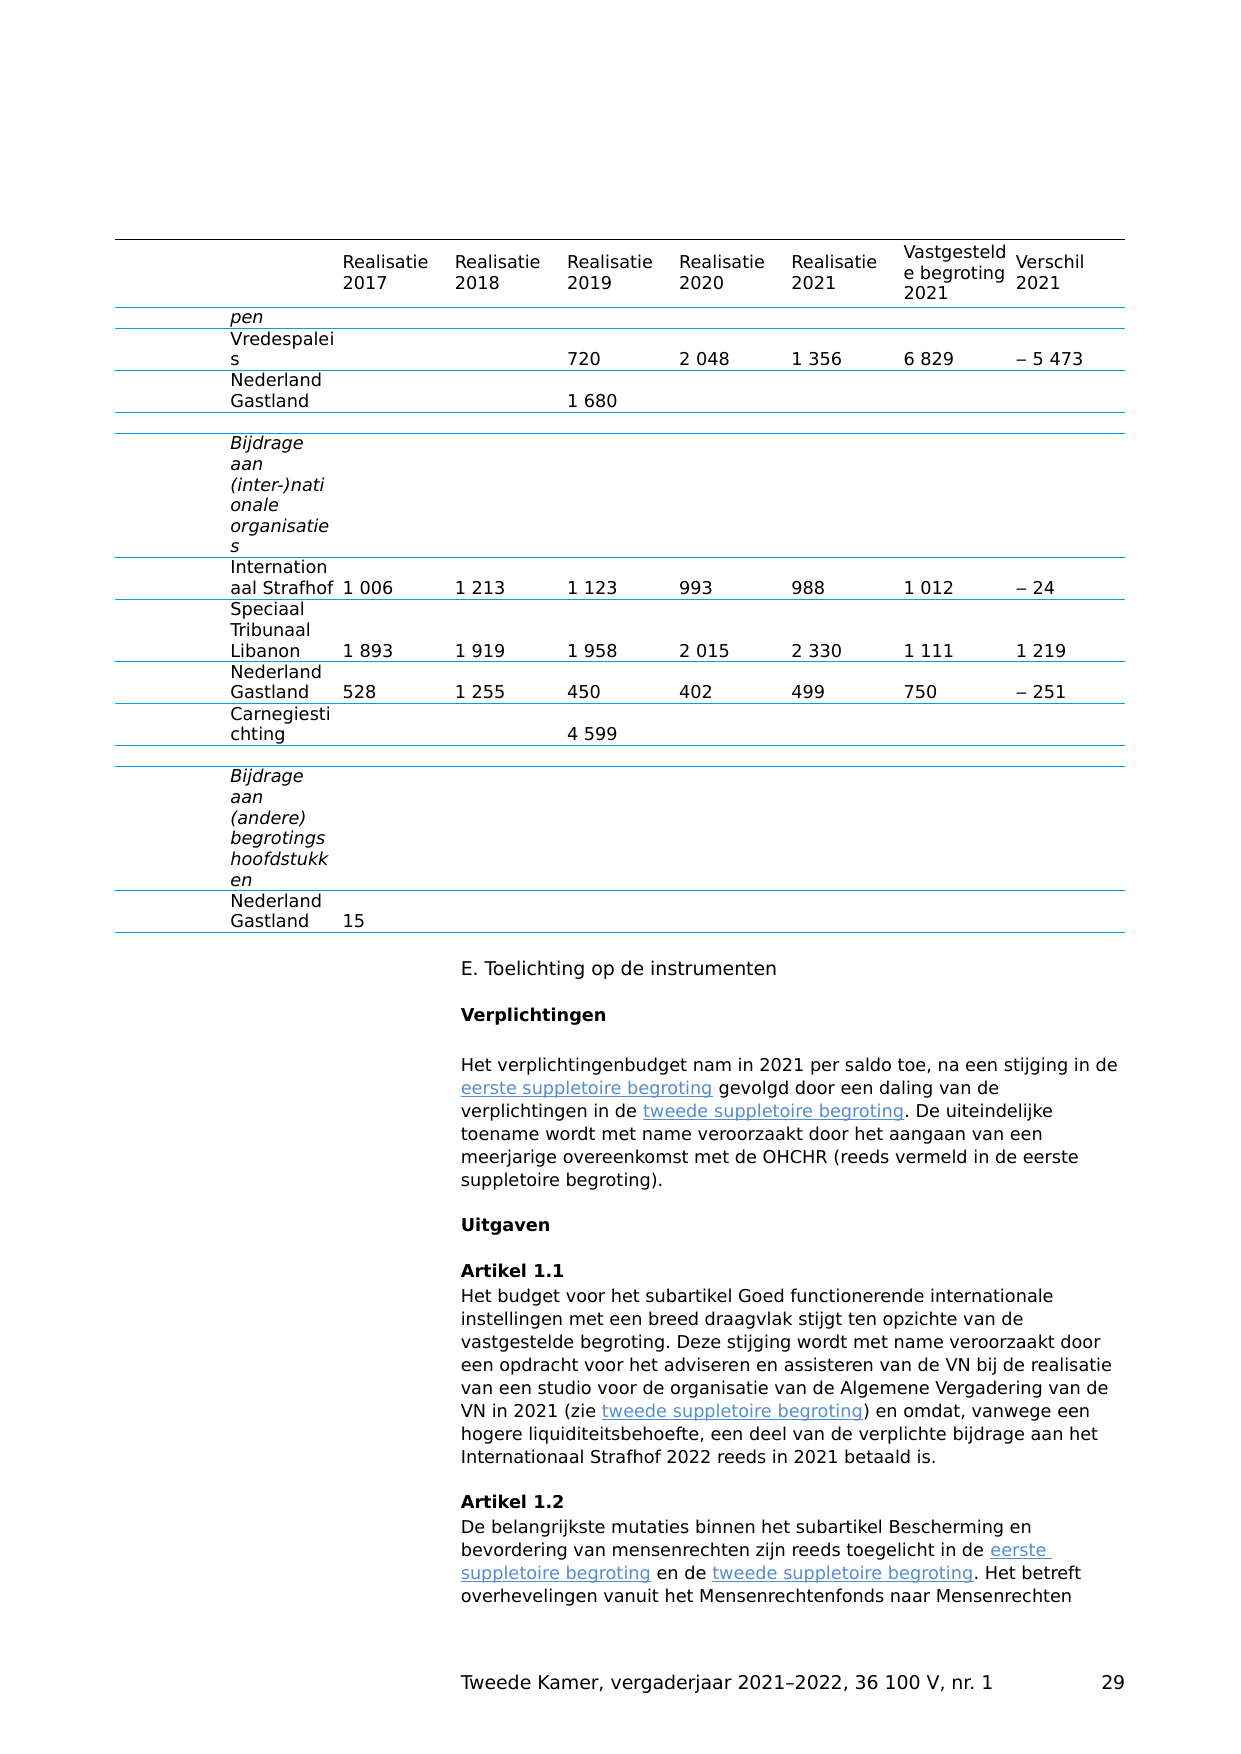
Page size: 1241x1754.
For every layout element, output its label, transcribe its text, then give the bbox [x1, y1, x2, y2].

table_cell Speciaal Tribunaal Libanon [227, 600, 339, 661]
table_cell 1 012 [900, 558, 1013, 599]
title E. Toelichting op de instrumenten [461, 957, 1125, 979]
table_cell [900, 371, 1013, 412]
table_cell [900, 413, 1013, 433]
table_cell 1 356 [788, 329, 900, 370]
table_cell Nederland Gastland [227, 371, 339, 412]
table_cell 1 219 [1013, 600, 1125, 661]
table_cell Bijdrage aan (inter-)nationale organisaties [227, 434, 339, 557]
table_cell 528 [340, 662, 452, 703]
table_cell 1 123 [564, 558, 676, 599]
table_cell [115, 371, 227, 412]
table_cell 402 [676, 662, 788, 703]
table_cell [676, 746, 788, 766]
table_cell 2 330 [788, 600, 900, 661]
table_cell [900, 746, 1013, 766]
table_cell 15 [340, 891, 452, 932]
table_cell [1013, 413, 1125, 433]
text Het verplichtingenbudget nam in 2021 per saldo toe, na een stijging in de eerste suppletoire begroting gevolgd door een daling van de verplichtingen in de tweede suppletoire begroting. De uiteindelijke toename wordt met name veroorzaakt door het aangaan van een meerjarige overeenkomst met de OHCHR (reeds vermeld in de eerste suppletoire begroting). [461, 1053, 1125, 1191]
table_cell [788, 413, 900, 433]
text Het budget voor het subartikel Goed functionerende internationale instellingen met een breed draagvlak stijgt ten opzichte van de vastgestelde begroting. Deze stijging wordt met name veroorzaakt door een opdracht voor het adviseren en assisteren van de VN bij de realisatie van een studio voor de organisatie van de Algemene Vergadering van de VN in 2021 (zie tweede suppletoire begroting) en omdat, vanwege een hogere liquiditeitsbehoefte, een deel van de verplichte bijdrage aan het Internationaal Strafhof 2022 reeds in 2021 betaald is. [461, 1284, 1125, 1468]
table_cell [676, 371, 788, 412]
text Uitgaven [461, 1213, 1125, 1236]
text Artikel 1.1 [461, 1259, 1125, 1282]
table_cell [788, 434, 900, 557]
table_cell [340, 746, 452, 766]
table_cell [1013, 371, 1125, 412]
table_cell [340, 434, 452, 557]
table_cell [1013, 308, 1125, 328]
table_cell Nederland Gastland [227, 662, 339, 703]
table_cell [452, 413, 564, 433]
table_cell [115, 746, 227, 766]
table_cell 1 006 [340, 558, 452, 599]
table_cell 993 [676, 558, 788, 599]
table_cell [900, 308, 1013, 328]
table_cell 1 680 [564, 371, 676, 412]
table_cell ‒ 5 473 [1013, 329, 1125, 370]
table_cell [452, 329, 564, 370]
table_cell 4 599 [564, 704, 676, 745]
table_cell 2 015 [676, 600, 788, 661]
text Verplichtingen [461, 1003, 1125, 1026]
table_cell [115, 413, 227, 433]
table_cell [1013, 767, 1125, 890]
table_cell [900, 434, 1013, 557]
table_cell [340, 308, 452, 328]
table_cell [115, 308, 227, 328]
table_cell Realisatie 2018 [452, 240, 564, 307]
table_cell 720 [564, 329, 676, 370]
table_cell 1 958 [564, 600, 676, 661]
table_cell Realisatie 2020 [676, 240, 788, 307]
table_cell [227, 240, 339, 307]
table_cell 2 048 [676, 329, 788, 370]
table_cell 499 [788, 662, 900, 703]
table_cell ‒ 251 [1013, 662, 1125, 703]
table_cell ‒ 24 [1013, 558, 1125, 599]
table_cell [564, 891, 676, 932]
table_cell [115, 240, 227, 307]
table_cell 1 919 [452, 600, 564, 661]
table_header Tabel 4 Budgettaire gevolgen van beleidsartikel 1 Versterkte internationale rechtsorde (bedragen x € 1.000) [115, 191, 1125, 239]
table_cell [227, 413, 339, 433]
table_cell 450 [564, 662, 676, 703]
table_cell [227, 746, 339, 766]
table_cell Nederland Gastland [227, 891, 339, 932]
table_cell [115, 891, 227, 932]
table_cell Internationaal Strafhof [227, 558, 339, 599]
table_cell [900, 704, 1013, 745]
table_cell [788, 704, 900, 745]
table_cell [564, 434, 676, 557]
table_cell [788, 308, 900, 328]
table_cell [340, 329, 452, 370]
table_cell [115, 767, 227, 890]
table_cell 1 111 [900, 600, 1013, 661]
table_cell [452, 767, 564, 890]
table_cell 988 [788, 558, 900, 599]
table_cell [676, 308, 788, 328]
table_cell [452, 891, 564, 932]
table_cell pen [227, 308, 339, 328]
table_cell [452, 371, 564, 412]
table_cell [564, 308, 676, 328]
table_cell Realisatie 2019 [564, 240, 676, 307]
table_cell [564, 746, 676, 766]
table_cell [340, 371, 452, 412]
table_cell [452, 746, 564, 766]
table_cell [1013, 434, 1125, 557]
table_cell Vastgestelde begroting 2021 [900, 240, 1013, 307]
table_cell [340, 767, 452, 890]
table_cell [564, 413, 676, 433]
table_cell 750 [900, 662, 1013, 703]
table_cell [1013, 891, 1125, 932]
table_cell [788, 371, 900, 412]
table_cell [564, 767, 676, 890]
table_cell [452, 434, 564, 557]
table_cell [788, 767, 900, 890]
table_cell Bijdrage aan (andere) begrotingshoofdstukken [227, 767, 339, 890]
table_cell [115, 434, 227, 557]
table_cell 1 255 [452, 662, 564, 703]
table_cell [676, 434, 788, 557]
table_cell Realisatie 2021 [788, 240, 900, 307]
table_cell [115, 600, 227, 661]
table_cell [340, 413, 452, 433]
text De belangrijkste mutaties binnen het subartikel Bescherming en bevordering van mensenrechten zijn reeds toegelicht in de eerste suppletoire begroting en de tweede suppletoire begroting. Het betreft overhevelingen vanuit het Mensenrechtenfonds naar Mensenrechten [461, 1516, 1125, 1607]
table_cell [115, 329, 227, 370]
table_cell 6 829 [900, 329, 1013, 370]
table_cell [788, 891, 900, 932]
table_cell [676, 704, 788, 745]
table_cell [452, 308, 564, 328]
table_cell [1013, 746, 1125, 766]
table_cell [115, 558, 227, 599]
table_cell [788, 746, 900, 766]
text Artikel 1.2 [461, 1491, 1125, 1513]
table_cell [676, 413, 788, 433]
table_cell Verschil 2021 [1013, 240, 1125, 307]
table_cell [115, 704, 227, 745]
table_cell Realisatie 2017 [340, 240, 452, 307]
table_cell [900, 767, 1013, 890]
table_cell [676, 767, 788, 890]
table_cell Carnegiestichting [227, 704, 339, 745]
table_cell [676, 891, 788, 932]
table_cell [1013, 704, 1125, 745]
table_cell [452, 704, 564, 745]
table_cell Vredespaleis [227, 329, 339, 370]
table_cell [900, 891, 1013, 932]
table_cell [115, 662, 227, 703]
table_cell 1 213 [452, 558, 564, 599]
table_cell 1 893 [340, 600, 452, 661]
table_cell [340, 704, 452, 745]
